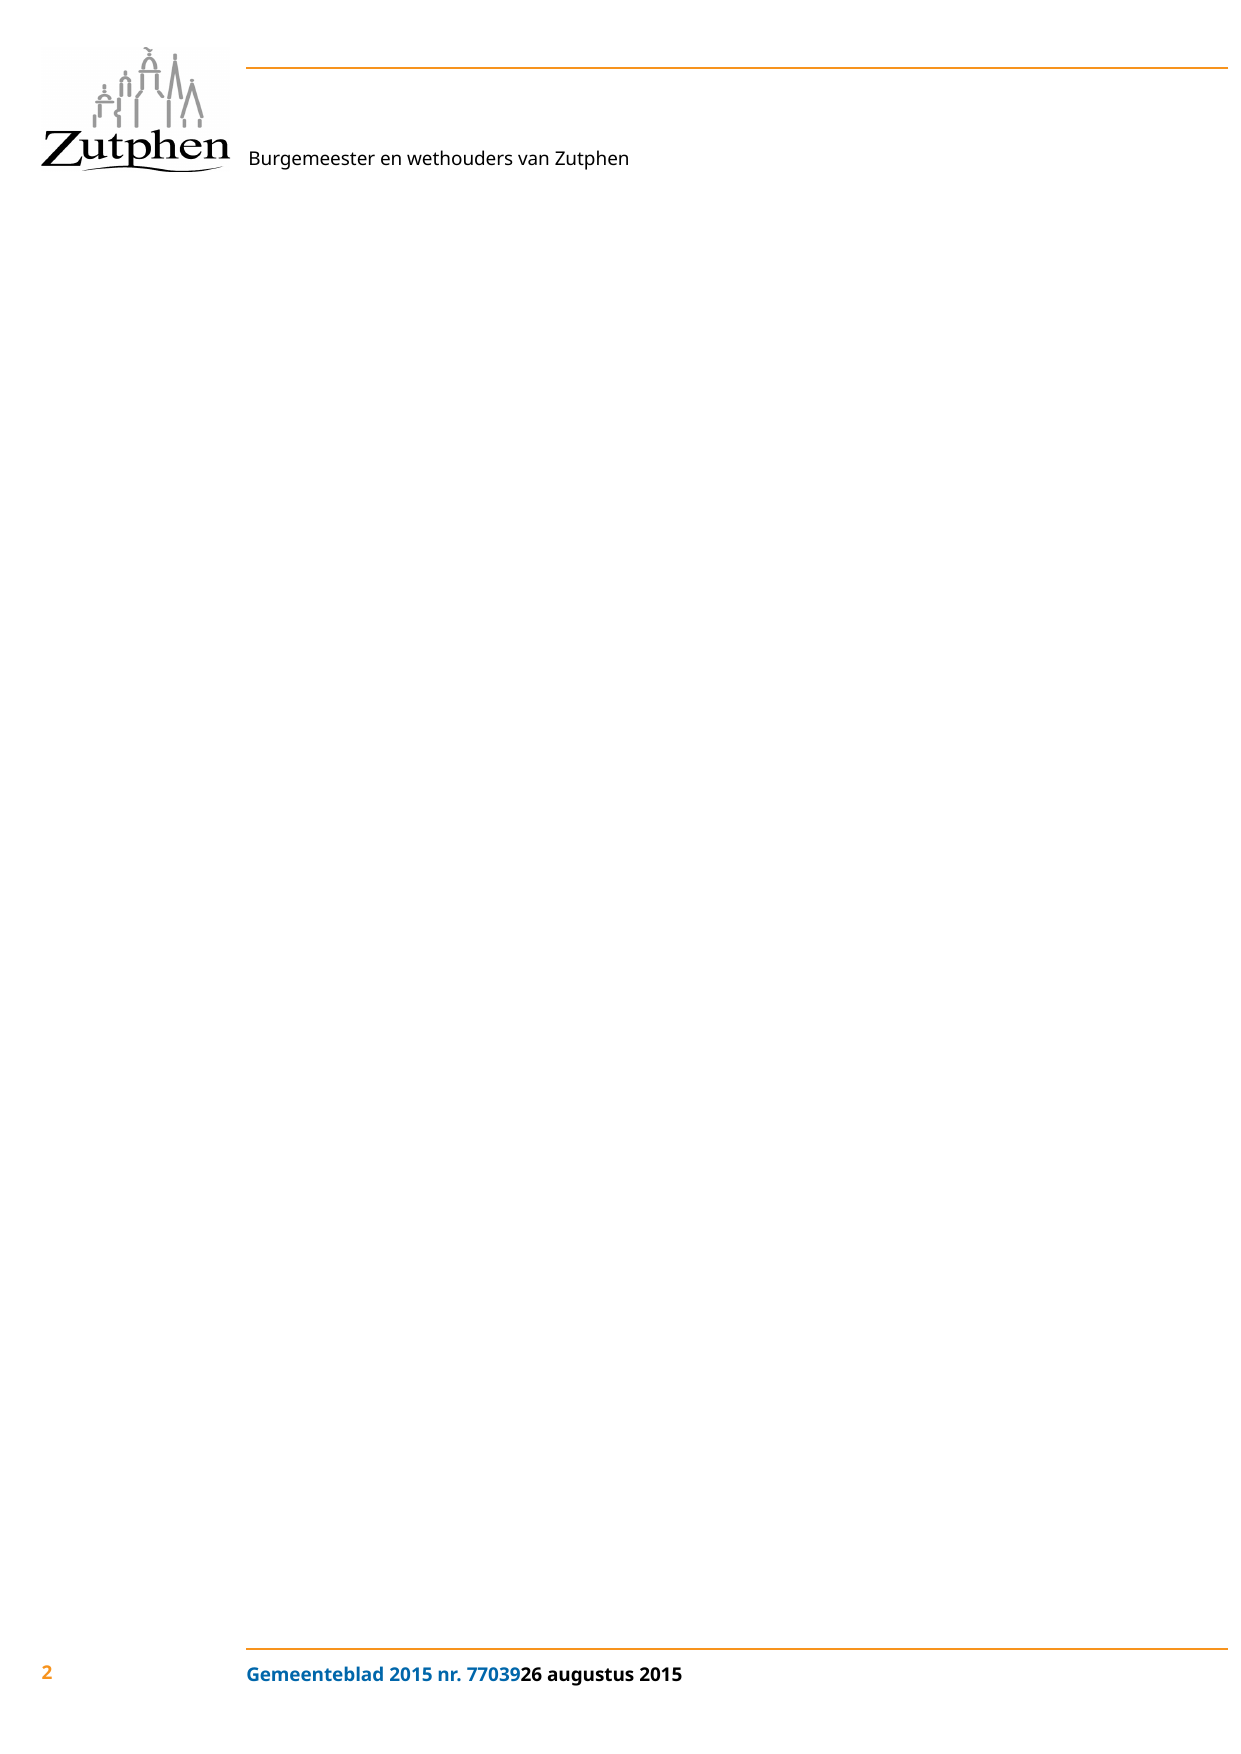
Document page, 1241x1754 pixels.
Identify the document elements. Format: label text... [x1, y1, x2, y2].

picture [41, 47, 231, 172]
text Burgemeester en wethouders van Zutphen [248, 145, 1152, 171]
